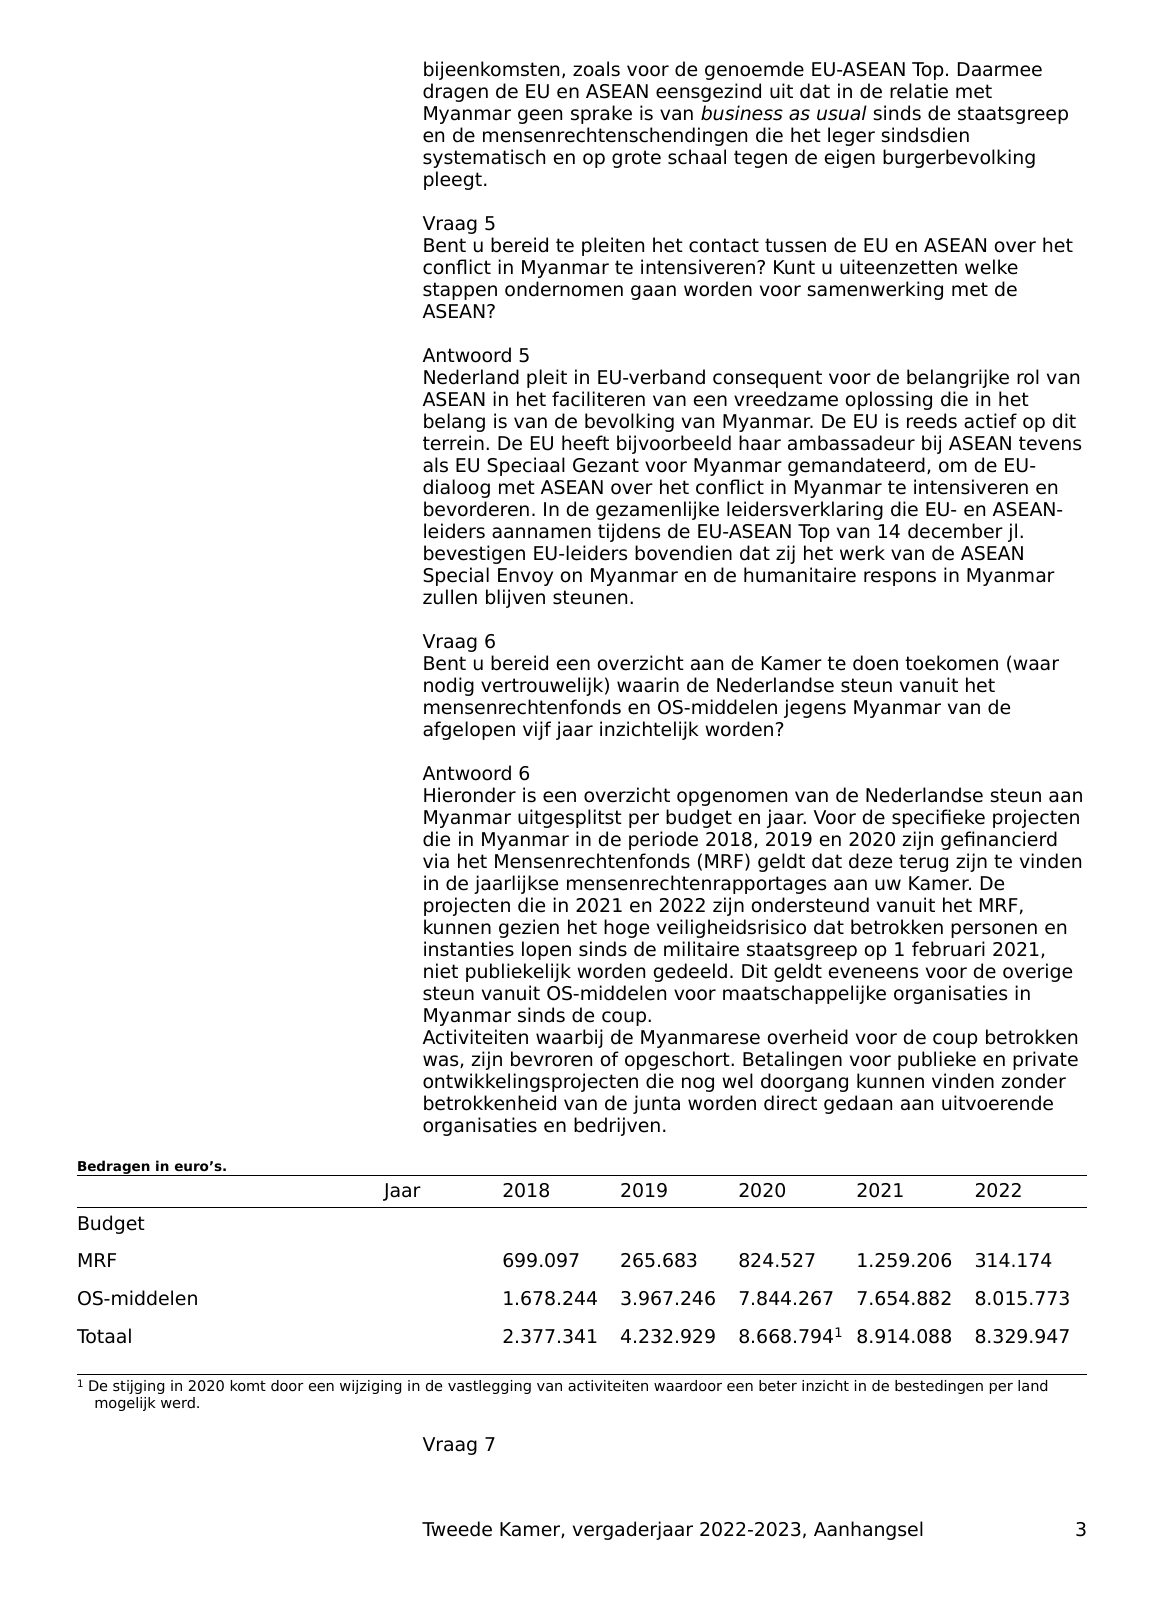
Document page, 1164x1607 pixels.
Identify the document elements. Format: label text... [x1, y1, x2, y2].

table_cell Budget [77, 1208, 378, 1234]
table_cell [77, 1310, 378, 1326]
table_cell 1 De stijging in 2020 komt door een wijziging in de vastlegging van activiteiten waardoor een beter inzicht in de bestedingen per land mogelijk werd. [77, 1375, 1087, 1412]
table_cell [378, 1310, 496, 1326]
table_cell 8.015.773 [969, 1288, 1087, 1310]
text Vraag 7 [422, 1434, 1087, 1456]
table_cell [614, 1208, 732, 1234]
table_cell 3.967.246 [614, 1288, 732, 1310]
text Bent u bereid een overzicht aan de Kamer te doen toekomen (waar nodig vertrouwelijk) waarin de Nederlandse steun vanuit het mensenrechtenfonds en OS-middelen jegens Myanmar van de afgelopen vijf jaar inzichtelijk worden? [422, 653, 1087, 741]
table_cell 2.377.341 [496, 1326, 614, 1374]
text Bent u bereid te pleiten het contact tussen de EU en ASEAN over het conflict in Myanmar te intensiveren? Kunt u uiteenzetten welke stappen ondernomen gaan worden voor samenwerking met de ASEAN? [422, 235, 1087, 323]
table_cell [496, 1235, 614, 1250]
table_cell [77, 1176, 378, 1207]
table_cell [378, 1326, 496, 1374]
table_cell 265.683 [614, 1250, 732, 1272]
text bijeenkomsten, zoals voor de genoemde EU-ASEAN Top. Daarmee dragen de EU en ASEAN eensgezind uit dat in de relatie met Myanmar geen sprake is van business as usual sinds de staatsgreep en de mensenrechtenschendingen die het leger sindsdien systematisch en op grote schaal tegen de eigen burgerbevolking pleegt. [422, 59, 1087, 191]
table_cell [732, 1310, 850, 1326]
table_cell 824.527 [732, 1250, 850, 1272]
table_cell 2020 [732, 1176, 850, 1207]
table_cell [614, 1310, 732, 1326]
text Activiteiten waarbij de Myanmarese overheid voor de coup betrokken was, zijn bevroren of opgeschort. Betalingen voor publieke en private ontwikkelingsprojecten die nog wel doorgang kunnen vinden zonder betrokkenheid van de junta worden direct gedaan aan uitvoerende organisaties en bedrijven. [422, 1027, 1087, 1137]
table_cell [969, 1235, 1087, 1250]
text Antwoord 6 [422, 763, 1087, 785]
table_cell [969, 1272, 1087, 1288]
table_cell 4.232.929 [614, 1326, 732, 1374]
table_cell [614, 1235, 732, 1250]
table_cell [850, 1272, 968, 1288]
table_cell 2021 [850, 1176, 968, 1207]
table_cell 8.329.947 [969, 1326, 1087, 1374]
table_cell [378, 1208, 496, 1234]
table_cell 314.174 [969, 1250, 1087, 1272]
table_cell 7.654.882 [850, 1288, 968, 1310]
text Vraag 6 [422, 631, 1087, 653]
table_cell [77, 1235, 378, 1250]
table_cell OS-middelen [77, 1288, 378, 1310]
table_cell [378, 1250, 496, 1272]
table_cell 2022 [969, 1176, 1087, 1207]
table_cell 2018 [496, 1176, 614, 1207]
table_cell 1.259.206 [850, 1250, 968, 1272]
table_cell [496, 1272, 614, 1288]
table_cell MRF [77, 1250, 378, 1272]
table_cell Totaal [77, 1326, 378, 1374]
table_cell 7.844.267 [732, 1288, 850, 1310]
table_cell [77, 1272, 378, 1288]
table_cell 8.668.7941 [732, 1326, 850, 1374]
table_cell [378, 1288, 496, 1310]
text Antwoord 5 [422, 345, 1087, 367]
table_cell 1.678.244 [496, 1288, 614, 1310]
table_cell [732, 1272, 850, 1288]
text Hieronder is een overzicht opgenomen van de Nederlandse steun aan Myanmar uitgesplitst per budget en jaar. Voor de specifieke projecten die in Myanmar in de periode 2018, 2019 en 2020 zijn gefinancierd via het Mensenrechtenfonds (MRF) geldt dat deze terug zijn te vinden in de jaarlijkse mensenrechtenrapportages aan uw Kamer. De projecten die in 2021 en 2022 zijn ondersteund vanuit het MRF, kunnen gezien het hoge veiligheidsrisico dat betrokken personen en instanties lopen sinds de militaire staatsgreep op 1 februari 2021, niet publiekelijk worden gedeeld. Dit geldt eveneens voor de overige steun vanuit OS-middelen voor maatschappelijke organisaties in Myanmar sinds de coup. [422, 785, 1087, 1027]
table_cell 2019 [614, 1176, 732, 1207]
text Nederland pleit in EU-verband consequent voor de belangrijke rol van ASEAN in het faciliteren van een vreedzame oplossing die in het belang is van de bevolking van Myanmar. De EU is reeds actief op dit terrein. De EU heeft bijvoorbeeld haar ambassadeur bij ASEAN tevens als EU Speciaal Gezant voor Myanmar gemandateerd, om de EU-dialoog met ASEAN over het conflict in Myanmar te intensiveren en bevorderen. In de gezamenlijke leidersverklaring die EU- en ASEAN-leiders aannamen tijdens de EU-ASEAN Top van 14 december jl. bevestigen EU-leiders bovendien dat zij het werk van de ASEAN Special Envoy on Myanmar en de humanitaire respons in Myanmar zullen blijven steunen. [422, 367, 1087, 609]
table_cell [496, 1208, 614, 1234]
table_cell [732, 1208, 850, 1234]
table_cell [850, 1235, 968, 1250]
table_cell [969, 1208, 1087, 1234]
table_cell [378, 1272, 496, 1288]
text Vraag 5 [422, 213, 1087, 235]
table_cell [850, 1310, 968, 1326]
table_cell [378, 1235, 496, 1250]
table_cell Jaar [378, 1176, 496, 1207]
table_cell [496, 1310, 614, 1326]
table_cell 8.914.088 [850, 1326, 968, 1374]
table_cell [850, 1208, 968, 1234]
table_cell 699.097 [496, 1250, 614, 1272]
table_cell [969, 1310, 1087, 1326]
table_cell [732, 1235, 850, 1250]
table_cell [614, 1272, 732, 1288]
table_header Bedragen in euro’s. [77, 1159, 1087, 1174]
